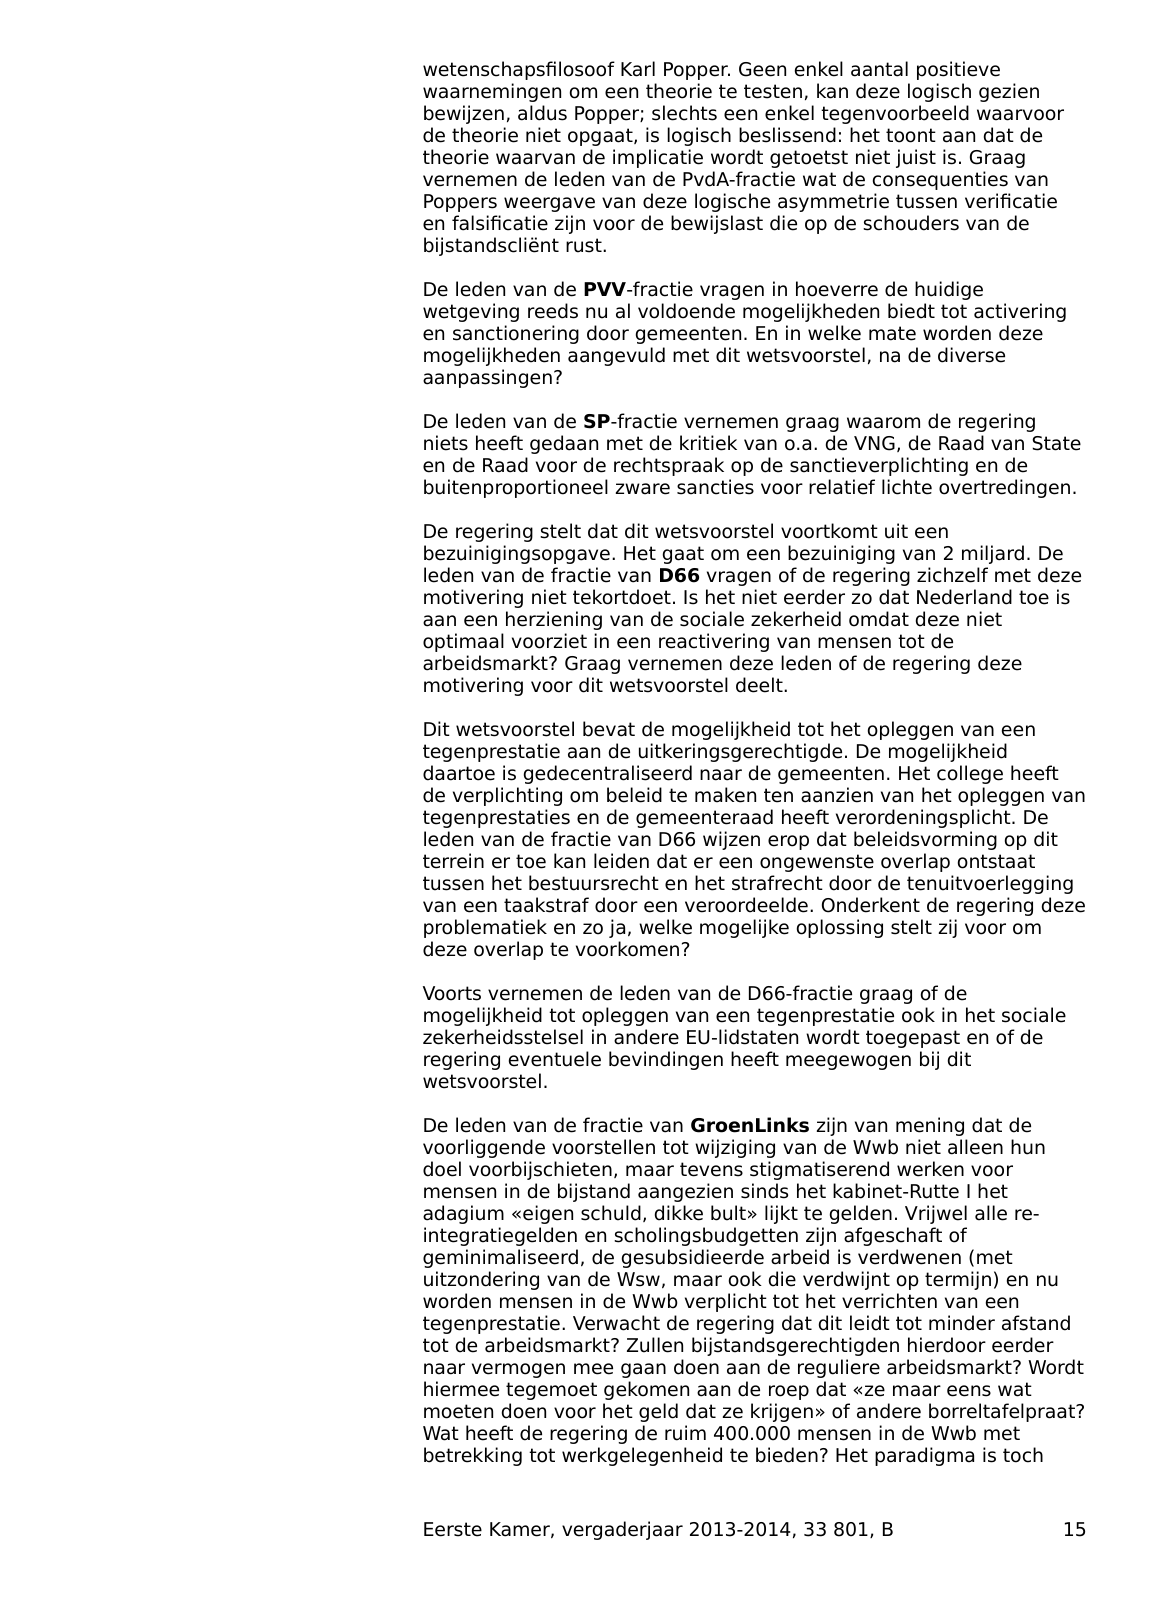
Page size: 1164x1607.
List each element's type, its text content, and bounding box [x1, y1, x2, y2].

text De leden van de SP-fractie vernemen graag waarom de regering niets heeft gedaan met de kritiek van o.a. de VNG, de Raad van State en de Raad voor de rechtspraak op de sanctieverplichting en de buitenproportioneel zware sancties voor relatief lichte overtredingen. [422, 411, 1087, 499]
text Voorts vernemen de leden van de D66-fractie graag of de mogelijkheid tot opleggen van een tegenprestatie ook in het sociale zekerheidsstelsel in andere EU-lidstaten wordt toegepast en of de regering eventuele bevindingen heeft meegewogen bij dit wetsvoorstel. [422, 983, 1087, 1093]
text De leden van de fractie van GroenLinks zijn van mening dat de voorliggende voorstellen tot wijziging van de Wwb niet alleen hun doel voorbijschieten, maar tevens stigmatiserend werken voor mensen in de bijstand aangezien sinds het kabinet-Rutte I het adagium «eigen schuld, dikke bult» lijkt te gelden. Vrijwel alle re-integratiegelden en scholingsbudgetten zijn afgeschaft of geminimaliseerd, de gesubsidieerde arbeid is verdwenen (met uitzondering van de Wsw, maar ook die verdwijnt op termijn) en nu worden mensen in de Wwb verplicht tot het verrichten van een tegenprestatie. Verwacht de regering dat dit leidt tot minder afstand tot de arbeidsmarkt? Zullen bijstandsgerechtigden hierdoor eerder naar vermogen mee gaan doen aan de reguliere arbeidsmarkt? Wordt hiermee tegemoet gekomen aan de roep dat «ze maar eens wat moeten doen voor het geld dat ze krijgen» of andere borreltafelpraat? Wat heeft de regering de ruim 400.000 mensen in de Wwb met betrekking tot werkgelegenheid te bieden? Het paradigma is toch [422, 1115, 1087, 1467]
text De leden van de PVV-fractie vragen in hoeverre de huidige wetgeving reeds nu al voldoende mogelijkheden biedt tot activering en sanctionering door gemeenten. En in welke mate worden deze mogelijkheden aangevuld met dit wetsvoorstel, na de diverse aanpassingen? [422, 279, 1087, 389]
text wetenschapsfilosoof Karl Popper. Geen enkel aantal positieve waarnemingen om een theorie te testen, kan deze logisch gezien bewijzen, aldus Popper; slechts een enkel tegenvoorbeeld waarvoor de theorie niet opgaat, is logisch beslissend: het toont aan dat de theorie waarvan de implicatie wordt getoetst niet juist is. Graag vernemen de leden van de PvdA-fractie wat de consequenties van Poppers weergave van deze logische asymmetrie tussen verificatie en falsificatie zijn voor de bewijslast die op de schouders van de bijstandscliënt rust. [422, 59, 1087, 257]
text Dit wetsvoorstel bevat de mogelijkheid tot het opleggen van een tegenprestatie aan de uitkeringsgerechtigde. De mogelijkheid daartoe is gedecentraliseerd naar de gemeenten. Het college heeft de verplichting om beleid te maken ten aanzien van het opleggen van tegenprestaties en de gemeenteraad heeft verordeningsplicht. De leden van de fractie van D66 wijzen erop dat beleidsvorming op dit terrein er toe kan leiden dat er een ongewenste overlap ontstaat tussen het bestuursrecht en het strafrecht door de tenuitvoerlegging van een taakstraf door een veroordeelde. Onderkent de regering deze problematiek en zo ja, welke mogelijke oplossing stelt zij voor om deze overlap te voorkomen? [422, 719, 1087, 961]
text De regering stelt dat dit wetsvoorstel voortkomt uit een bezuinigingsopgave. Het gaat om een bezuiniging van 2 miljard. De leden van de fractie van D66 vragen of de regering zichzelf met deze motivering niet tekortdoet. Is het niet eerder zo dat Nederland toe is aan een herziening van de sociale zekerheid omdat deze niet optimaal voorziet in een reactivering van mensen tot de arbeidsmarkt? Graag vernemen deze leden of de regering deze motivering voor dit wetsvoorstel deelt. [422, 521, 1087, 697]
